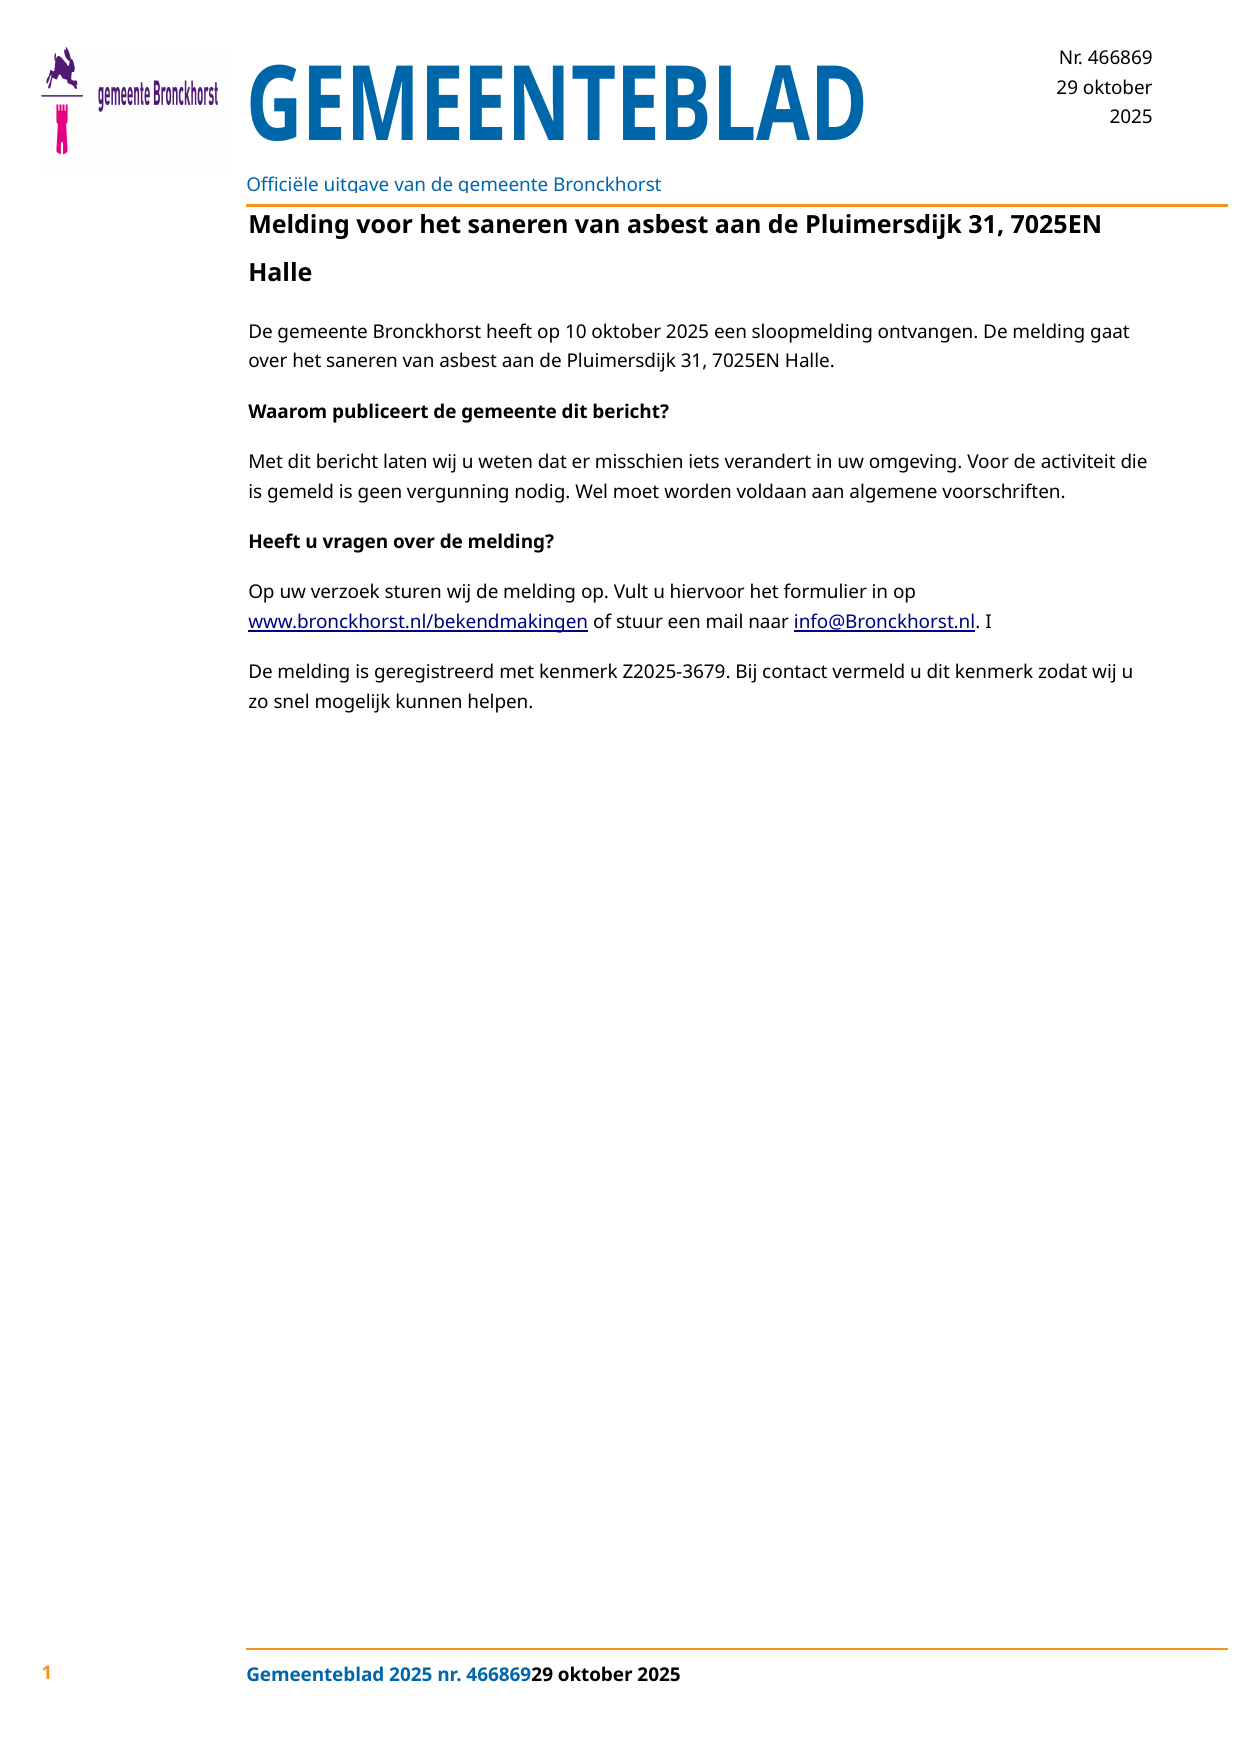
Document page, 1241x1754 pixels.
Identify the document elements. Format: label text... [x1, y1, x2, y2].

text Melding voor het saneren van asbest aan de Pluimersdijk 31, 7025EN Halle [248, 207, 1152, 288]
picture [41, 47, 231, 172]
text Heeft u vragen over de melding? [248, 528, 1152, 554]
text Waarom publiceert de gemeente dit bericht? [248, 398, 1152, 424]
text Met dit bericht laten wij u weten dat er misschien iets verandert in uw omgeving. Voor de activiteit die is gemeld is geen vergunning nodig. Wel moet worden voldaan aan algemene voorschriften. [248, 448, 1152, 504]
text De melding is geregistreerd met kenmerk Z2025-3679. Bij contact vermeld u dit kenmerk zodat wij u zo snel mogelijk kunnen helpen. [248, 659, 1152, 714]
text De gemeente Bronckhorst heeft op 10 oktober 2025 een sloopmelding ontvangen. De melding gaat over het saneren van asbest aan de Pluimersdijk 31, 7025EN Halle. [248, 318, 1152, 373]
text Op uw verzoek sturen wij de melding op. Vult u hiervoor het formulier in op www.bronckhorst.nl/bekendmakingen of stuur een mail naar info@Bronckhorst.nl. I [248, 579, 1152, 634]
